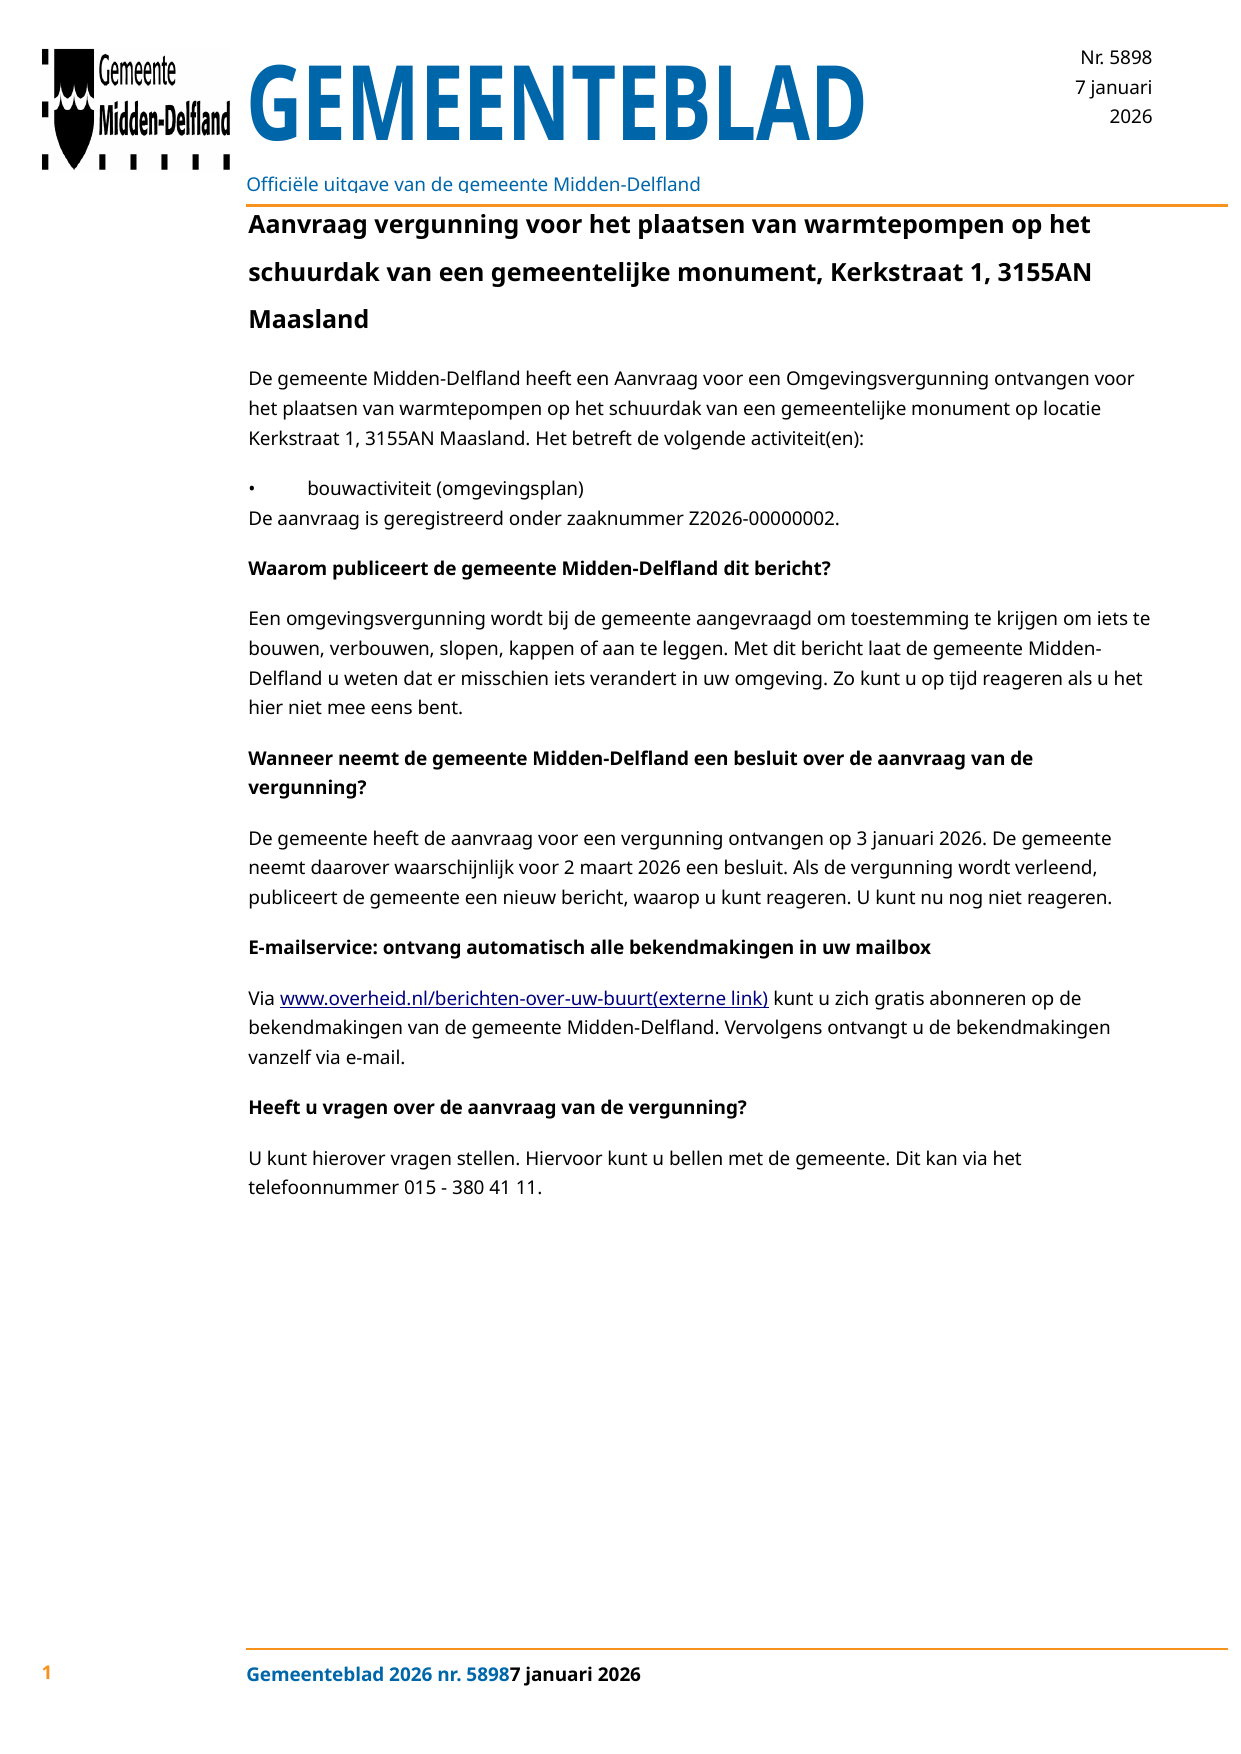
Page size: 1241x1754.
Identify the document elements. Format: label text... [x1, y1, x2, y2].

picture [41, 47, 231, 172]
text Aanvraag vergunning voor het plaatsen van warmtepompen op het schuurdak van een gemeentelijke monument, Kerkstraat 1, 3155AN Maasland [248, 207, 1152, 336]
list bouwactiviteit (omgevingsplan) [248, 475, 1152, 501]
text Via www.overheid.nl/berichten-over-uw-buurt(externe link) kunt u zich gratis abonneren op de bekendmakingen van de gemeente Midden-Delfland. Vervolgens ontvangt u de bekendmakingen vanzelf via e-mail. [248, 985, 1152, 1069]
text Wanneer neemt de gemeente Midden-Delfland een besluit over de aanvraag van de vergunning? [248, 745, 1152, 800]
text E-mailservice: ontvang automatisch alle bekendmakingen in uw mailbox [248, 934, 1152, 960]
text Waarom publiceert de gemeente Midden-Delfland dit bericht? [248, 555, 1152, 581]
text Heeft u vragen over de aanvraag van de vergunning? [248, 1094, 1152, 1120]
text De aanvraag is geregistreerd onder zaaknummer Z2026-00000002. [248, 505, 1152, 530]
text De gemeente heeft de aanvraag voor een vergunning ontvangen op 3 januari 2026. De gemeente neemt daarover waarschijnlijk voor 2 maart 2026 een besluit. Als de vergunning wordt verleend, publiceert de gemeente een nieuw bericht, waarop u kunt reageren. U kunt nu nog niet reageren. [248, 825, 1152, 909]
text U kunt hierover vragen stellen. Hiervoor kunt u bellen met de gemeente. Dit kan via het telefoonnummer 015 - 380 41 11. [248, 1145, 1152, 1200]
text Een omgevingsvergunning wordt bij de gemeente aangevraagd om toestemming te krijgen om iets te bouwen, verbouwen, slopen, kappen of aan te leggen. Met dit bericht laat de gemeente Midden-Delfland u weten dat er misschien iets verandert in uw omgeving. Zo kunt u op tijd reageren als u het hier niet mee eens bent. [248, 606, 1152, 720]
text De gemeente Midden-Delfland heeft een Aanvraag voor een Omgevingsvergunning ontvangen voor het plaatsen van warmtepompen op het schuurdak van een gemeentelijke monument op locatie Kerkstraat 1, 3155AN Maasland. Het betreft de volgende activiteit(en): [248, 366, 1152, 450]
